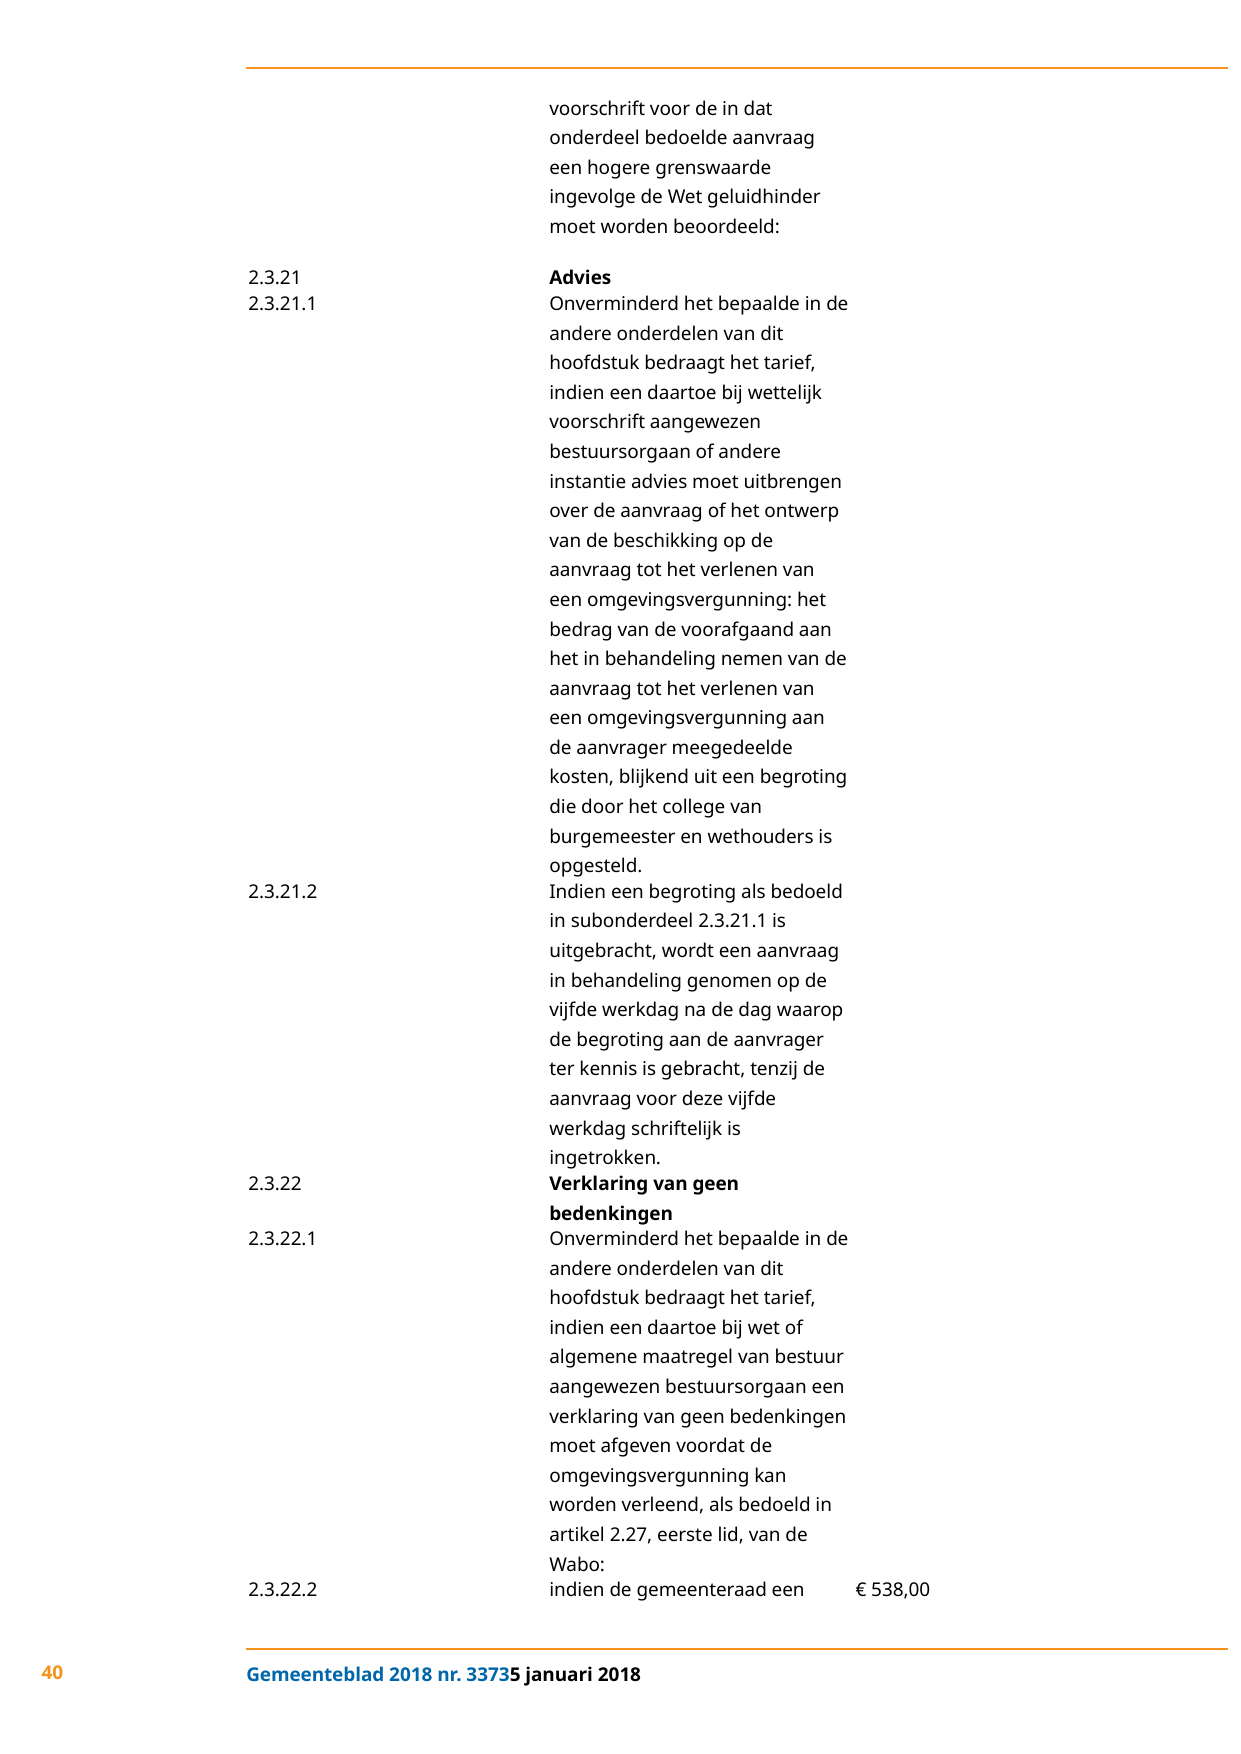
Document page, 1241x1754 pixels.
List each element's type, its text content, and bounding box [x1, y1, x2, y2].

table_cell [850, 878, 1152, 1170]
table_cell 2.3.22.1 [248, 1225, 549, 1577]
table_cell 2.3.22 [248, 1170, 549, 1225]
table_cell 2.3.21.2 [248, 878, 549, 1170]
table_cell Advies [549, 265, 850, 290]
table_cell voorschrift voor de in dat onderdeel bedoelde aanvraag een hogere grenswaarde ingevolge de Wet geluidhinder moet worden beoordeeld: [549, 95, 850, 239]
table_cell [850, 265, 1152, 290]
picture [41, 47, 231, 172]
table_cell [850, 95, 1152, 239]
table_cell 2.3.21 [248, 265, 549, 290]
table_cell [248, 239, 549, 264]
table_cell 2.3.22.2 [248, 1577, 549, 1602]
table_cell [549, 239, 850, 264]
table_cell Verklaring van geen bedenkingen [549, 1170, 850, 1225]
table_cell Onverminderd het bepaalde in de andere onderdelen van dit hoofdstuk bedraagt het tarief, indien een daartoe bij wettelijk voorschrift aangewezen bestuursorgaan of andere instantie advies moet uitbrengen over de aanvraag of het ontwerp van de beschikking op de aanvraag tot het verlenen van een omgevingsvergunning: het bedrag van de voorafgaand aan het in behandeling nemen van de aanvraag tot het verlenen van een omgevingsvergunning aan de aanvrager meegedeelde kosten, blijkend uit een begroting die door het college van burgemeester en wethouders is opgesteld. [549, 290, 850, 878]
table_cell [248, 95, 549, 239]
table_cell indien de gemeenteraad een [549, 1577, 850, 1602]
table_cell 2.3.21.1 [248, 290, 549, 878]
table_cell [850, 290, 1152, 878]
table_cell € 538,00 [850, 1577, 1152, 1602]
table_cell [850, 239, 1152, 264]
table_cell [850, 1225, 1152, 1577]
table_cell Onverminderd het bepaalde in de andere onderdelen van dit hoofdstuk bedraagt het tarief, indien een daartoe bij wet of algemene maatregel van bestuur aangewezen bestuursorgaan een verklaring van geen bedenkingen moet afgeven voordat de omgevingsvergunning kan worden verleend, als bedoeld in artikel 2.27, eerste lid, van de Wabo: [549, 1225, 850, 1577]
table_cell Indien een begroting als bedoeld in subonderdeel 2.3.21.1 is uitgebracht, wordt een aanvraag in behandeling genomen op de vijfde werkdag na de dag waarop de begroting aan de aanvrager ter kennis is gebracht, tenzij de aanvraag voor deze vijfde werkdag schriftelijk is ingetrokken. [549, 878, 850, 1170]
table_cell [850, 1170, 1152, 1225]
